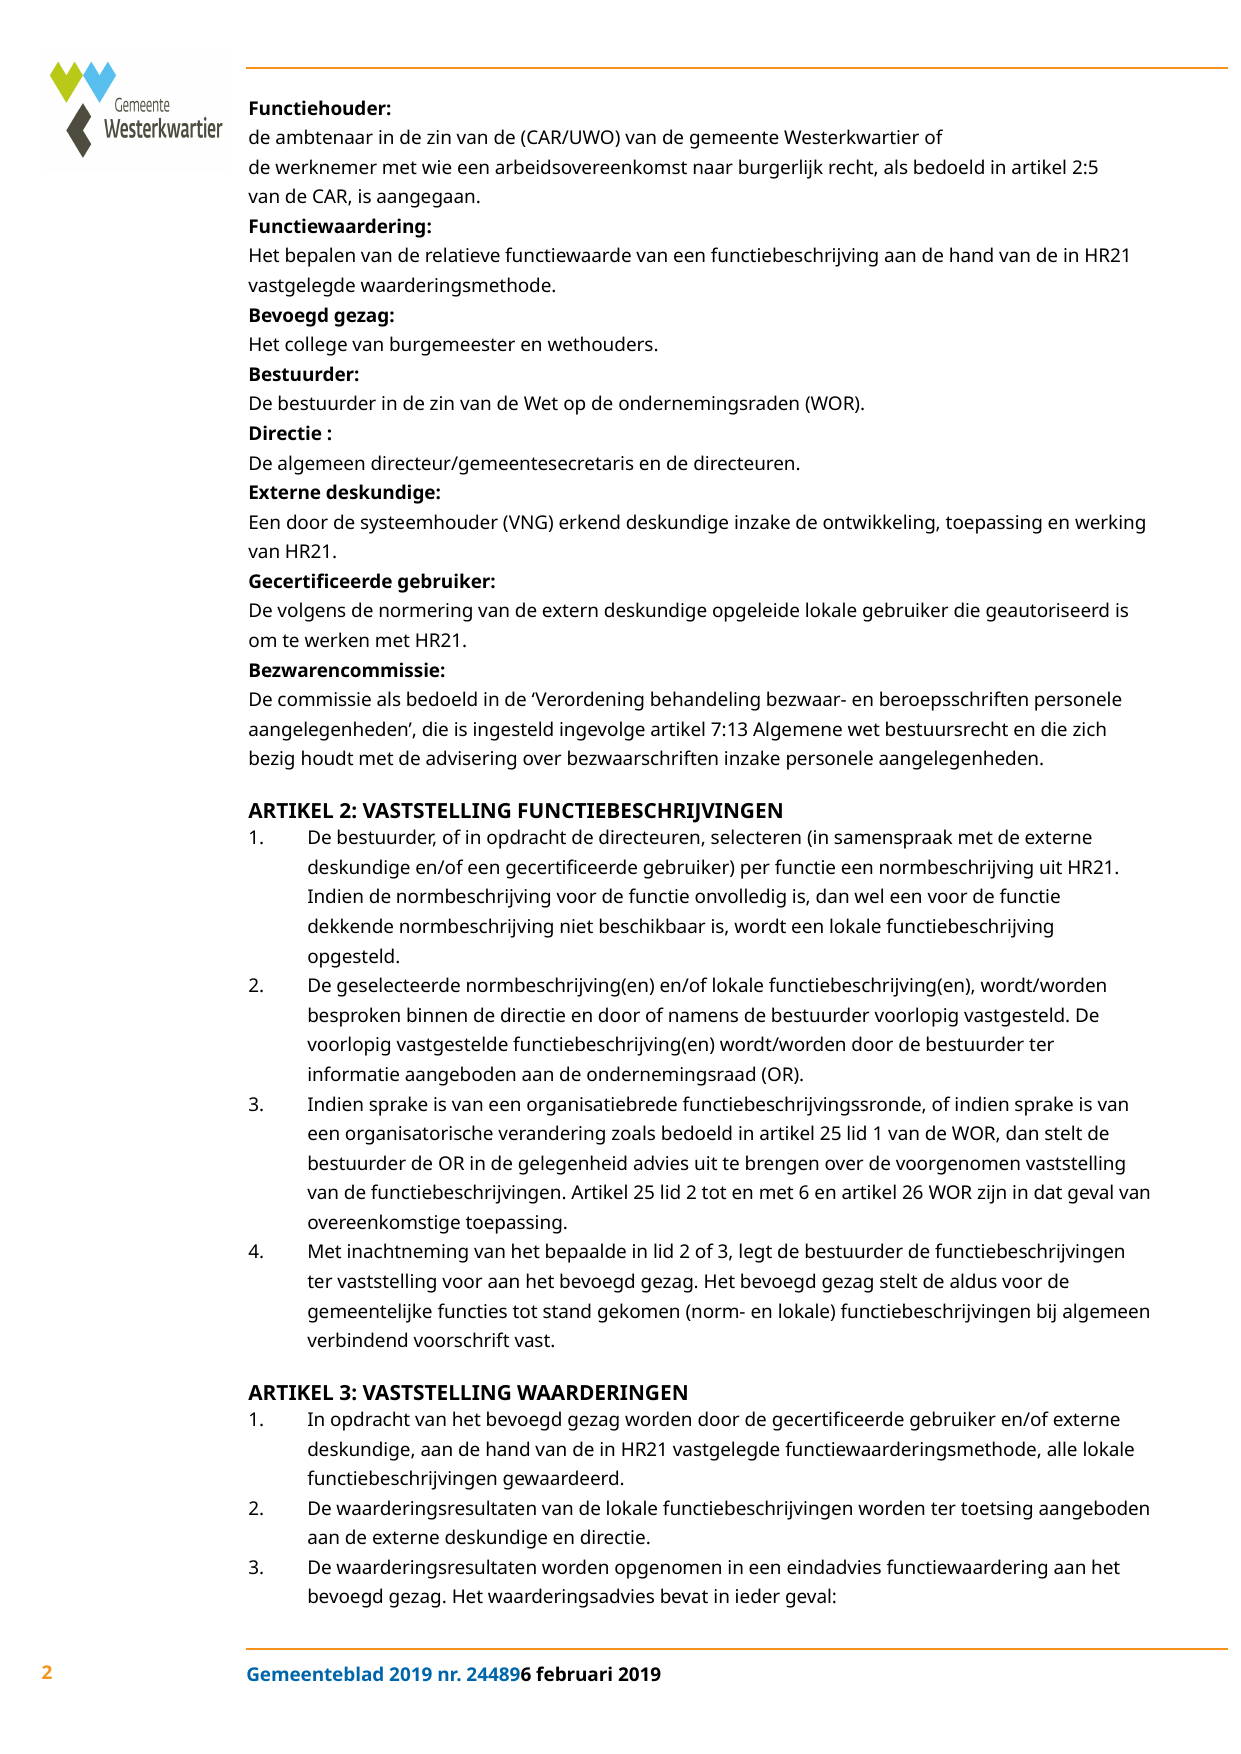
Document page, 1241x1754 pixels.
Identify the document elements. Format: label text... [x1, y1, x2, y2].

list Met inachtneming van het bepaalde in lid 2 of 3, legt de bestuurder de functiebeschrijvingen ter vaststelling voor aan het bevoegd gezag. Het bevoegd gezag stelt de aldus voor de gemeentelijke functies tot stand gekomen (norm- en lokale) functiebeschrijvingen bij algemeen verbindend voorschrift vast. [248, 1239, 1152, 1353]
list De waarderingsresultaten worden opgenomen in een eindadvies functiewaardering aan het bevoegd gezag. Het waarderingsadvies bevat in ieder geval: [248, 1554, 1152, 1609]
list In opdracht van het bevoegd gezag worden door de gecertificeerde gebruiker en/of externe deskundige, aan de hand van de in HR21 vastgelegde functiewaarderingsmethode, alle lokale functiebeschrijvingen gewaardeerd. [248, 1406, 1152, 1491]
list De geselecteerde normbeschrijving(en) en/of lokale functiebeschrijving(en), wordt/worden besproken binnen de directie en door of namens de bestuurder voorlopig vastgesteld. De voorlopig vastgestelde functiebeschrijving(en) wordt/worden door de bestuurder ter informatie aangeboden aan de ondernemingsraad (OR). [248, 972, 1152, 1087]
text Externe deskundige: [248, 479, 1152, 505]
text Directie : [248, 420, 1152, 446]
text Gecertificeerde gebruiker: [248, 568, 1152, 594]
text de ambtenaar in de zin van de (CAR/UWO) van de gemeente Westerkwartier of [248, 124, 1152, 150]
text van de CAR, is aangegaan. [248, 183, 1152, 209]
text Functiehouder: [248, 95, 1152, 121]
list De waarderingsresultaten van de lokale functiebeschrijvingen worden ter toetsing aangeboden aan de externe deskundige en directie. [248, 1495, 1152, 1550]
list Indien sprake is van een organisatiebrede functiebeschrijvingssronde, of indien sprake is van een organisatorische verandering zoals bedoeld in artikel 25 lid 1 van de WOR, dan stelt de bestuurder de OR in de gelegenheid advies uit te brengen over de voorgenomen vaststelling van de functiebeschrijvingen. Artikel 25 lid 2 tot en met 6 en artikel 26 WOR zijn in dat geval van overeenkomstige toepassing. [248, 1091, 1152, 1235]
text De volgens de normering van de extern deskundige opgeleide lokale gebruiker die geautoriseerd is om te werken met HR21. [248, 598, 1152, 653]
text Het bepalen van de relatieve functiewaarde van een functiebeschrijving aan de hand van de in HR21 vastgelegde waarderingsmethode. [248, 243, 1152, 298]
text Functiewaardering: [248, 213, 1152, 239]
text ARTIKEL 3: VASTSTELLING WAARDERINGEN [248, 1378, 1152, 1406]
text De bestuurder in de zin van de Wet op de ondernemingsraden (WOR). [248, 391, 1152, 416]
text ARTIKEL 2: VASTSTELLING FUNCTIEBESCHRIJVINGEN [248, 796, 1152, 824]
list De bestuurder, of in opdracht de directeuren, selecteren (in samenspraak met de externe deskundige en/of een gecertificeerde gebruiker) per functie een normbeschrijving uit HR21. Indien de normbeschrijving voor de functie onvolledig is, dan wel een voor de functie dekkende normbeschrijving niet beschikbaar is, wordt een lokale functiebeschrijving opgesteld. [248, 824, 1152, 968]
text De commissie als bedoeld in de ‘Verordening behandeling bezwaar- en beroepsschriften personele aangelegenheden’, die is ingesteld ingevolge artikel 7:13 Algemene wet bestuursrecht en die zich bezig houdt met de advisering over bezwaarschriften inzake personele aangelegenheden. [248, 686, 1152, 771]
text Bezwarencommissie: [248, 657, 1152, 683]
text Het college van burgemeester en wethouders. [248, 331, 1152, 357]
text de werknemer met wie een arbeidsovereenkomst naar burgerlijk recht, als bedoeld in artikel 2:5 [248, 154, 1152, 180]
text De algemeen directeur/gemeentesecretaris en de directeuren. [248, 450, 1152, 476]
text Bevoegd gezag: [248, 302, 1152, 328]
text Een door de systeemhouder (VNG) erkend deskundige inzake de ontwikkeling, toepassing en werking van HR21. [248, 509, 1152, 564]
text Bestuurder: [248, 361, 1152, 387]
picture [41, 47, 231, 172]
